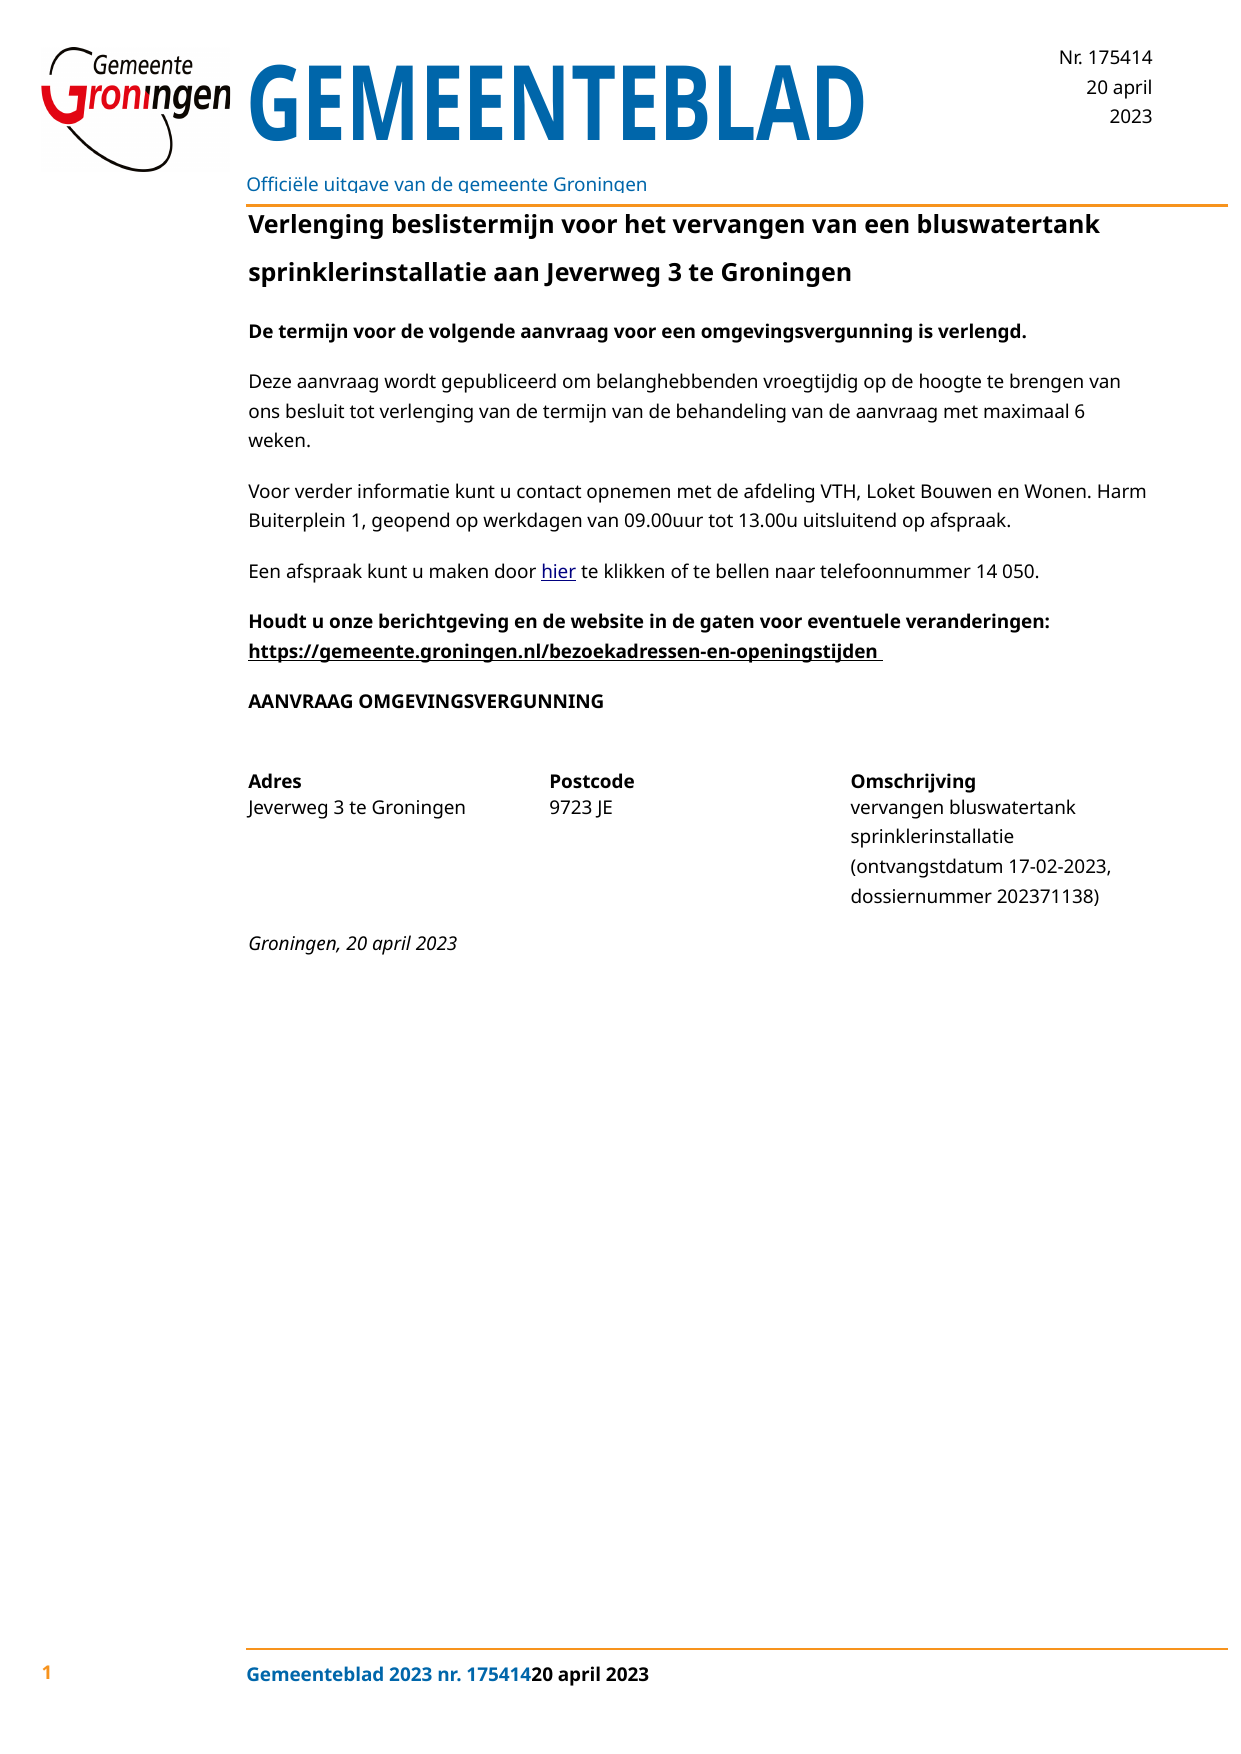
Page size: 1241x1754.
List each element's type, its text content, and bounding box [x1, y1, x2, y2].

text Groningen, 20 april 2023 [248, 930, 1152, 956]
text Houdt u onze berichtgeving en de website in de gaten voor eventuele veranderingen: https://gemeente.groningen.nl/bezoekadressen-en-openingstijden [248, 608, 1152, 664]
text Voor verder informatie kunt u contact opnemen met de afdeling VTH, Loket Bouwen en Wonen. Harm Buiterplein 1, geopend op werkdagen van 09.00uur tot 13.00u uitsluitend op afspraak. [248, 478, 1152, 533]
table_cell vervangen bluswatertank sprinklerinstallatie (ontvangstdatum 17-02-2023, dossiernummer 202371138) [850, 794, 1152, 909]
text Deze aanvraag wordt gepubliceerd om belanghebbenden vroegtijdig op de hoogte te brengen van ons besluit tot verlenging van de termijn van de behandeling van de aanvraag met maximaal 6 weken. [248, 368, 1152, 453]
table_header Omschrijving [850, 769, 1152, 794]
text AANVRAAG OMGEVINGSVERGUNNING [248, 688, 1152, 714]
table_header Postcode [549, 769, 850, 794]
picture [41, 47, 231, 172]
table_cell 9723 JE [549, 794, 850, 909]
table_header Adres [248, 769, 549, 794]
table_cell Jeverweg 3 te Groningen [248, 794, 549, 909]
text De termijn voor de volgende aanvraag voor een omgevingsvergunning is verlengd. [248, 318, 1152, 344]
text Verlenging beslistermijn voor het vervangen van een bluswatertank sprinklerinstallatie aan Jeverweg 3 te Groningen [248, 207, 1152, 288]
text Een afspraak kunt u maken door hier te klikken of te bellen naar telefoonnummer 14 050. [248, 558, 1152, 584]
